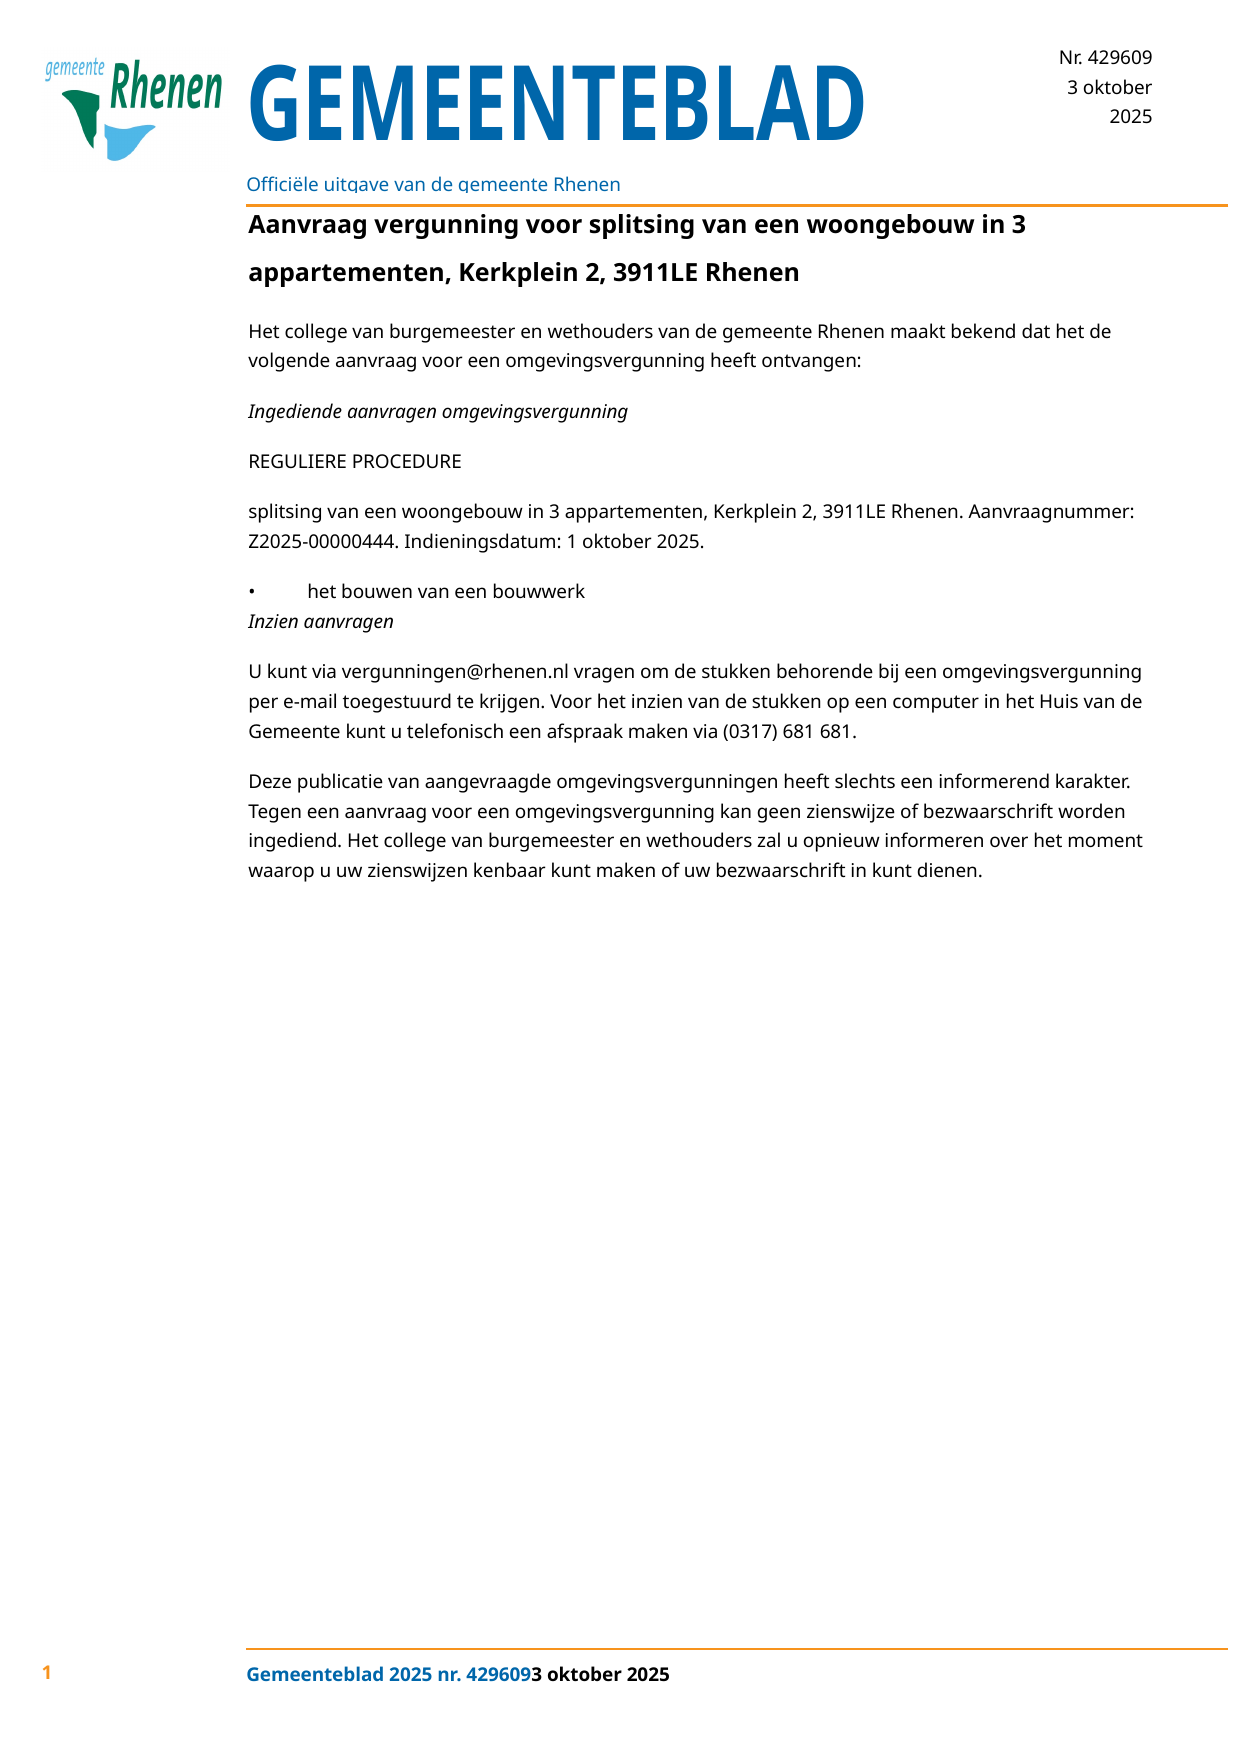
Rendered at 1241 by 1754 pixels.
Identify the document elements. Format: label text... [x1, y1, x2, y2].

text Inzien aanvragen [248, 608, 1152, 634]
text U kunt via vergunningen@rhenen.nl vragen om de stukken behorende bij een omgevingsvergunning per e-mail toegestuurd te krijgen. Voor het inzien van de stukken op een computer in het Huis van de Gemeente kunt u telefonisch een afspraak maken via (0317) 681 681. [248, 659, 1152, 744]
text Het college van burgemeester en wethouders van de gemeente Rhenen maakt bekend dat het de volgende aanvraag voor een omgevingsvergunning heeft ontvangen: [248, 318, 1152, 373]
text REGULIERE PROCEDURE [248, 448, 1152, 474]
picture [41, 47, 231, 172]
text Deze publicatie van aangevraagde omgevingsvergunningen heeft slechts een informerend karakter. Tegen een aanvraag voor een omgevingsvergunning kan geen zienswijze of bezwaarschrift worden ingediend. Het college van burgemeester en wethouders zal u opnieuw informeren over het moment waarop u uw zienswijzen kenbaar kunt maken of uw bezwaarschrift in kunt dienen. [248, 768, 1152, 883]
list het bouwen van een bouwwerk [248, 579, 1152, 604]
text Ingediende aanvragen omgevingsvergunning [248, 398, 1152, 424]
text Aanvraag vergunning voor splitsing van een woongebouw in 3 appartementen, Kerkplein 2, 3911LE Rhenen [248, 207, 1152, 288]
text splitsing van een woongebouw in 3 appartementen, Kerkplein 2, 3911LE Rhenen. Aanvraagnummer: Z2025-00000444. Indieningsdatum: 1 oktober 2025. [248, 499, 1152, 554]
